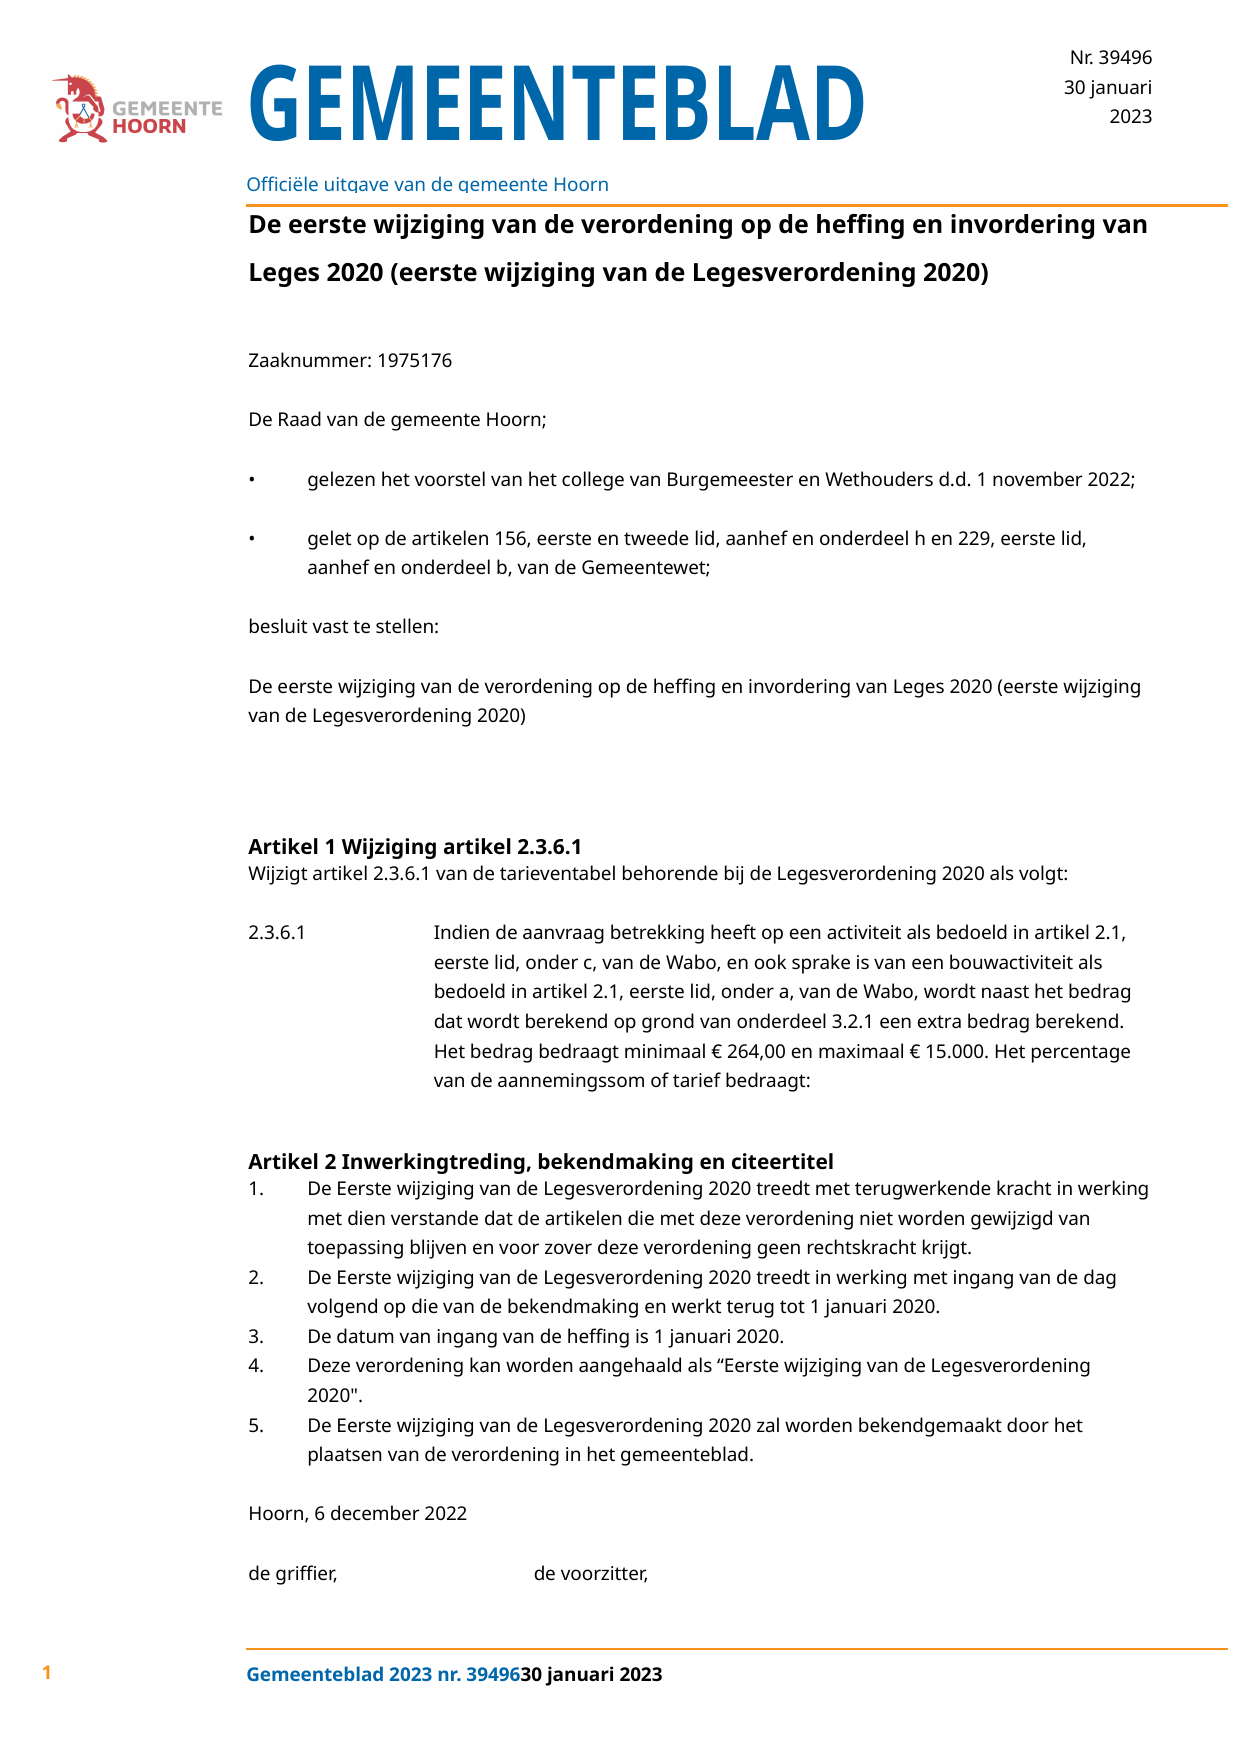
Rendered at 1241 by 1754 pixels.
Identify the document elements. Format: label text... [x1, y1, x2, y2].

list gelezen het voorstel van het college van Burgemeester en Wethouders d.d. 1 november 2022; [248, 466, 1152, 492]
text Zaaknummer: 1975176 [248, 347, 1152, 373]
text Artikel 2 Inwerkingtreding, bekendmaking en citeertitel [248, 1147, 1152, 1175]
list Deze verordening kan worden aangehaald als “Eerste wijziging van de Legesverordening 2020". [248, 1353, 1152, 1408]
text De eerste wijziging van de verordening op de heffing en invordering van Leges 2020 (eerste wijziging van de Legesverordening 2020) [248, 673, 1152, 728]
list De datum van ingang van de heffing is 1 januari 2020. [248, 1323, 1152, 1349]
text Wijzigt artikel 2.3.6.1 van de tarieventabel behorende bij de Legesverordening 2020 als volgt: [248, 860, 1152, 886]
text De eerste wijziging van de verordening op de heffing en invordering van Leges 2020 (eerste wijziging van de Legesverordening 2020) [248, 207, 1152, 288]
list De Eerste wijziging van de Legesverordening 2020 treedt met terugwerkende kracht in werking met dien verstande dat de artikelen die met deze verordening niet worden gewijzigd van toepassing blijven en voor zover deze verordening geen rechtskracht krijgt. [248, 1175, 1152, 1260]
text besluit vast te stellen: [248, 614, 1152, 639]
text de griffier, de voorzitter, [248, 1560, 1152, 1586]
list De Eerste wijziging van de Legesverordening 2020 treedt in werking met ingang van de dag volgend op die van de bekendmaking en werkt terug tot 1 januari 2020. [248, 1264, 1152, 1319]
list gelet op de artikelen 156, eerste en tweede lid, aanhef en onderdeel h en 229, eerste lid, aanhef en onderdeel b, van de Gemeentewet; [248, 525, 1152, 580]
table_header Indien de aanvraag betrekking heeft op een activiteit als bedoeld in artikel 2.1, eerste lid, onder c, van de Wabo, en ook sprake is van een bouwactiviteit als bedoeld in artikel 2.1, eerste lid, onder a, van de Wabo, wordt naast het bedrag dat wordt berekend op grond van onderdeel 3.2.1 een extra bedrag berekend. Het bedrag bedraagt minimaal € 264,00 en maximaal € 15.000. Het percentage van de aannemingssom of tarief bedraagt: [434, 920, 1152, 1093]
text Artikel 1 Wijziging artikel 2.3.6.1 [248, 832, 1152, 860]
text De Raad van de gemeente Hoorn; [248, 407, 1152, 432]
picture [41, 47, 231, 172]
text Hoorn, 6 december 2022 [248, 1501, 1152, 1526]
table_header 2.3.6.1 [248, 920, 433, 1093]
list De Eerste wijziging van de Legesverordening 2020 zal worden bekendgemaakt door het plaatsen van de verordening in het gemeenteblad. [248, 1412, 1152, 1467]
